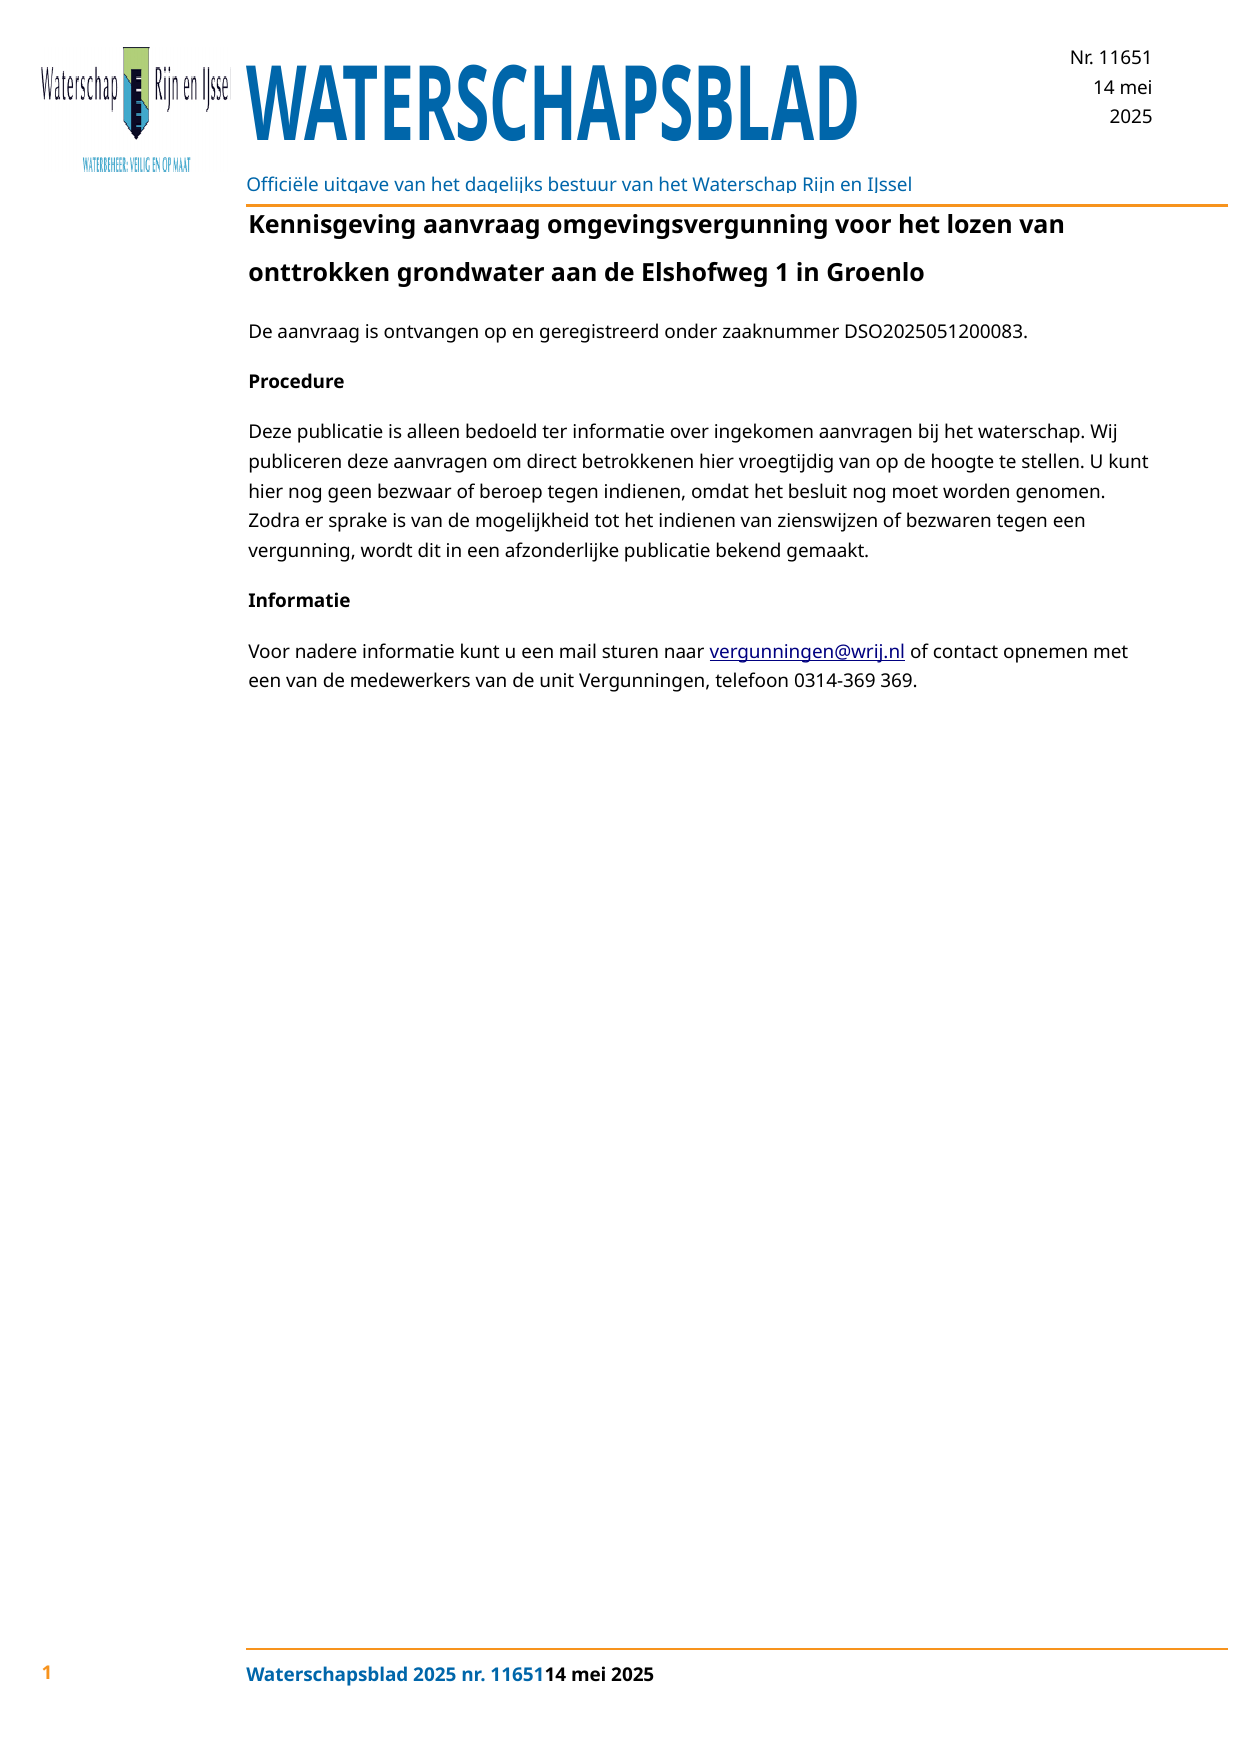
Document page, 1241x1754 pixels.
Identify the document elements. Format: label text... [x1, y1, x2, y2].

text Kennisgeving aanvraag omgevingsvergunning voor het lozen van onttrokken grondwater aan de Elshofweg 1 in Groenlo [248, 207, 1152, 288]
text Voor nadere informatie kunt u een mail sturen naar vergunningen@wrij.nl of contact opnemen met een van de medewerkers van de unit Vergunningen, telefoon 0314-369 369. [248, 638, 1152, 693]
text Deze publicatie is alleen bedoeld ter informatie over ingekomen aanvragen bij het waterschap. Wij publiceren deze aanvragen om direct betrokkenen hier vroegtijdig van op de hoogte te stellen. U kunt hier nog geen bezwaar of beroep tegen indienen, omdat het besluit nog moet worden genomen. Zodra er sprake is van de mogelijkheid tot het indienen van zienswijzen of bezwaren tegen een vergunning, wordt dit in een afzonderlijke publicatie bekend gemaakt. [248, 419, 1152, 563]
picture [41, 47, 231, 172]
text De aanvraag is ontvangen op en geregistreerd onder zaaknummer DSO2025051200083. [248, 318, 1152, 344]
text Informatie [248, 587, 1152, 613]
text Procedure [248, 368, 1152, 394]
